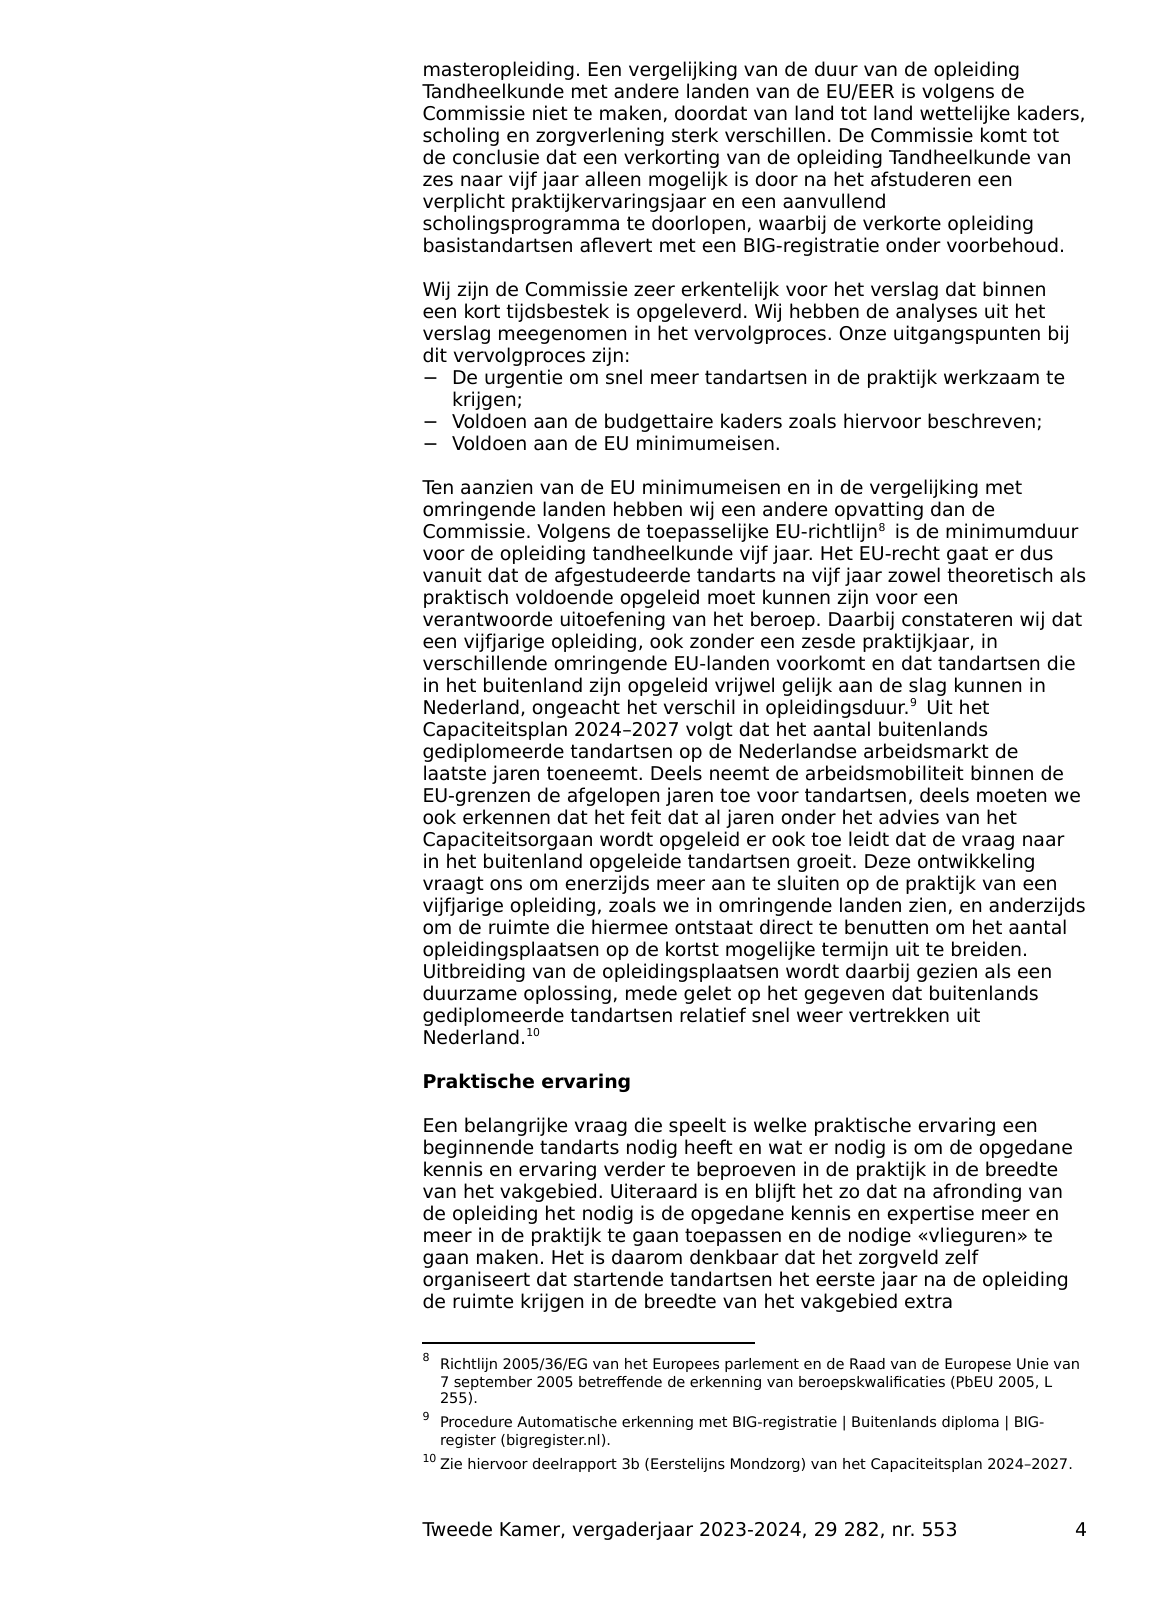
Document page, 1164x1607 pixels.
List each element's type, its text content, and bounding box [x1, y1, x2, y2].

text Ten aanzien van de EU minimumeisen en in de vergelijking met omringende landen hebben wij een andere opvatting dan de Commissie. Volgens de toepasselijke EU-richtlijn is de minimumduur voor de opleiding tandheelkunde vijf jaar. Het EU-recht gaat er dus vanuit dat de afgestudeerde tandarts na vijf jaar zowel theoretisch als praktisch voldoende opgeleid moet kunnen zijn voor een verantwoorde uitoefening van het beroep. Daarbij constateren wij dat een vijfjarige opleiding, ook zonder een zesde praktijkjaar, in verschillende omringende EU-landen voorkomt en dat tandartsen die in het buitenland zijn opgeleid vrijwel gelijk aan de slag kunnen in Nederland, ongeacht het verschil in opleidingsduur. Uit het Capaciteitsplan 2024–2027 volgt dat het aantal buitenlands gediplomeerde tandartsen op de Nederlandse arbeidsmarkt de laatste jaren toeneemt. Deels neemt de arbeidsmobiliteit binnen de EU-grenzen de afgelopen jaren toe voor tandartsen, deels moeten we ook erkennen dat het feit dat al jaren onder het advies van het Capaciteitsorgaan wordt opgeleid er ook toe leidt dat de vraag naar in het buitenland opgeleide tandartsen groeit. Deze ontwikkeling vraagt ons om enerzijds meer aan te sluiten op de praktijk van een vijfjarige opleiding, zoals we in omringende landen zien, en anderzijds om de ruimte die hiermee ontstaat direct te benutten om het aantal opleidingsplaatsen op de kortst mogelijke termijn uit te breiden. Uitbreiding van de opleidingsplaatsen wordt daarbij gezien als een duurzame oplossing, mede gelet op het gegeven dat buitenlands gediplomeerde tandartsen relatief snel weer vertrekken uit Nederland. [422, 477, 1087, 1048]
text Richtlijn 2005/36/EG van het Europees parlement en de Raad van de Europese Unie van 7 september 2005 betreffende de erkenning van beroepskwalificaties (PbEU 2005, L 255). [422, 1352, 1087, 1407]
text Wij zijn de Commissie zeer erkentelijk voor het verslag dat binnen een kort tijdsbestek is opgeleverd. Wij hebben de analyses uit het verslag meegenomen in het vervolgproces. Onze uitgangspunten bij dit vervolgproces zijn: [422, 279, 1087, 367]
text − De urgentie om snel meer tandartsen in de praktijk werkzaam te krijgen; [422, 367, 1087, 411]
text − Voldoen aan de budgettaire kaders zoals hiervoor beschreven; [422, 411, 1087, 433]
text masteropleiding. Een vergelijking van de duur van de opleiding Tandheelkunde met andere landen van de EU/EER is volgens de Commissie niet te maken, doordat van land tot land wettelijke kaders, scholing en zorgverlening sterk verschillen. De Commissie komt tot de conclusie dat een verkorting van de opleiding Tandheelkunde van zes naar vijf jaar alleen mogelijk is door na het afstuderen een verplicht praktijkervaringsjaar en een aanvullend scholingsprogramma te doorlopen, waarbij de verkorte opleiding basistandartsen aflevert met een BIG-registratie onder voorbehoud. [422, 59, 1087, 257]
subtitle Praktische ervaring [422, 1071, 1087, 1093]
text Procedure Automatische erkenning met BIG-registratie | Buitenlands diploma | BIG-register (bigregister.nl). [422, 1410, 1087, 1449]
text Zie hiervoor deelrapport 3b (Eerstelijns Mondzorg) van het Capaciteitsplan 2024–2027. [422, 1452, 1087, 1474]
text − Voldoen aan de EU minimumeisen. [422, 433, 1087, 455]
text Een belangrijke vraag die speelt is welke praktische ervaring een beginnende tandarts nodig heeft en wat er nodig is om de opgedane kennis en ervaring verder te beproeven in de praktijk in de breedte van het vakgebied. Uiteraard is en blijft het zo dat na afronding van de opleiding het nodig is de opgedane kennis en expertise meer en meer in de praktijk te gaan toepassen en de nodige «vlieguren» te gaan maken. Het is daarom denkbaar dat het zorgveld zelf organiseert dat startende tandartsen het eerste jaar na de opleiding de ruimte krijgen in de breedte van het vakgebied extra [422, 1115, 1087, 1313]
